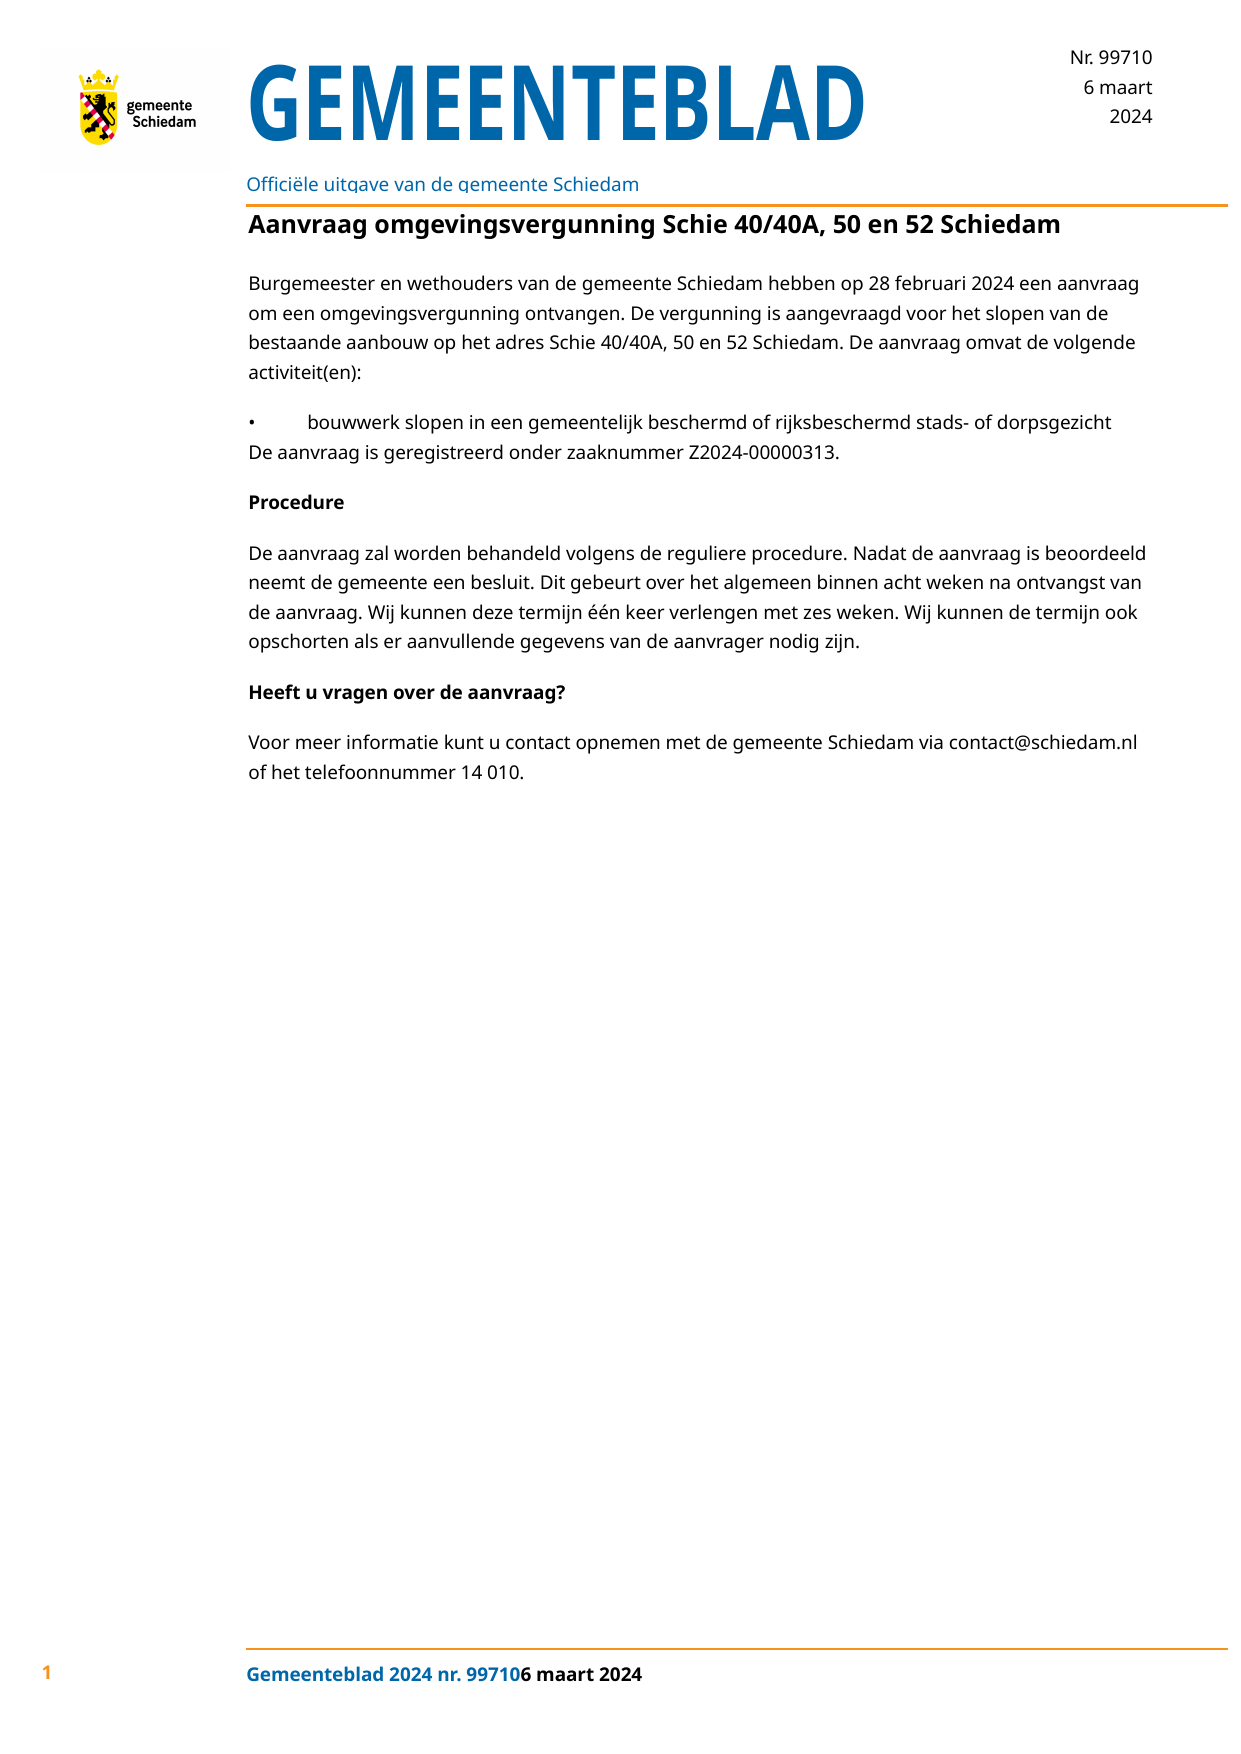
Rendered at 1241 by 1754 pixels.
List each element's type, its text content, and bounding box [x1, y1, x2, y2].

text Aanvraag omgevingsvergunning Schie 40/40A, 50 en 52 Schiedam [248, 207, 1152, 241]
text Procedure [248, 489, 1152, 515]
picture [41, 47, 231, 172]
text Burgemeester en wethouders van de gemeente Schiedam hebben op 28 februari 2024 een aanvraag om een omgevingsvergunning ontvangen. De vergunning is aangevraagd voor het slopen van de bestaande aanbouw op het adres Schie 40/40A, 50 en 52 Schiedam. De aanvraag omvat de volgende activiteit(en): [248, 270, 1152, 385]
text De aanvraag zal worden behandeld volgens de reguliere procedure. Nadat de aanvraag is beoordeeld neemt de gemeente een besluit. Dit gebeurt over het algemeen binnen acht weken na ontvangst van de aanvraag. Wij kunnen deze termijn één keer verlengen met zes weken. Wij kunnen de termijn ook opschorten als er aanvullende gegevens van de aanvrager nodig zijn. [248, 540, 1152, 654]
list bouwwerk slopen in een gemeentelijk beschermd of rijksbeschermd stads- of dorpsgezicht [248, 409, 1152, 435]
text De aanvraag is geregistreerd onder zaaknummer Z2024-00000313. [248, 439, 1152, 465]
text Heeft u vragen over de aanvraag? [248, 679, 1152, 705]
text Voor meer informatie kunt u contact opnemen met de gemeente Schiedam via contact@schiedam.nl of het telefoonnummer 14 010. [248, 729, 1152, 785]
